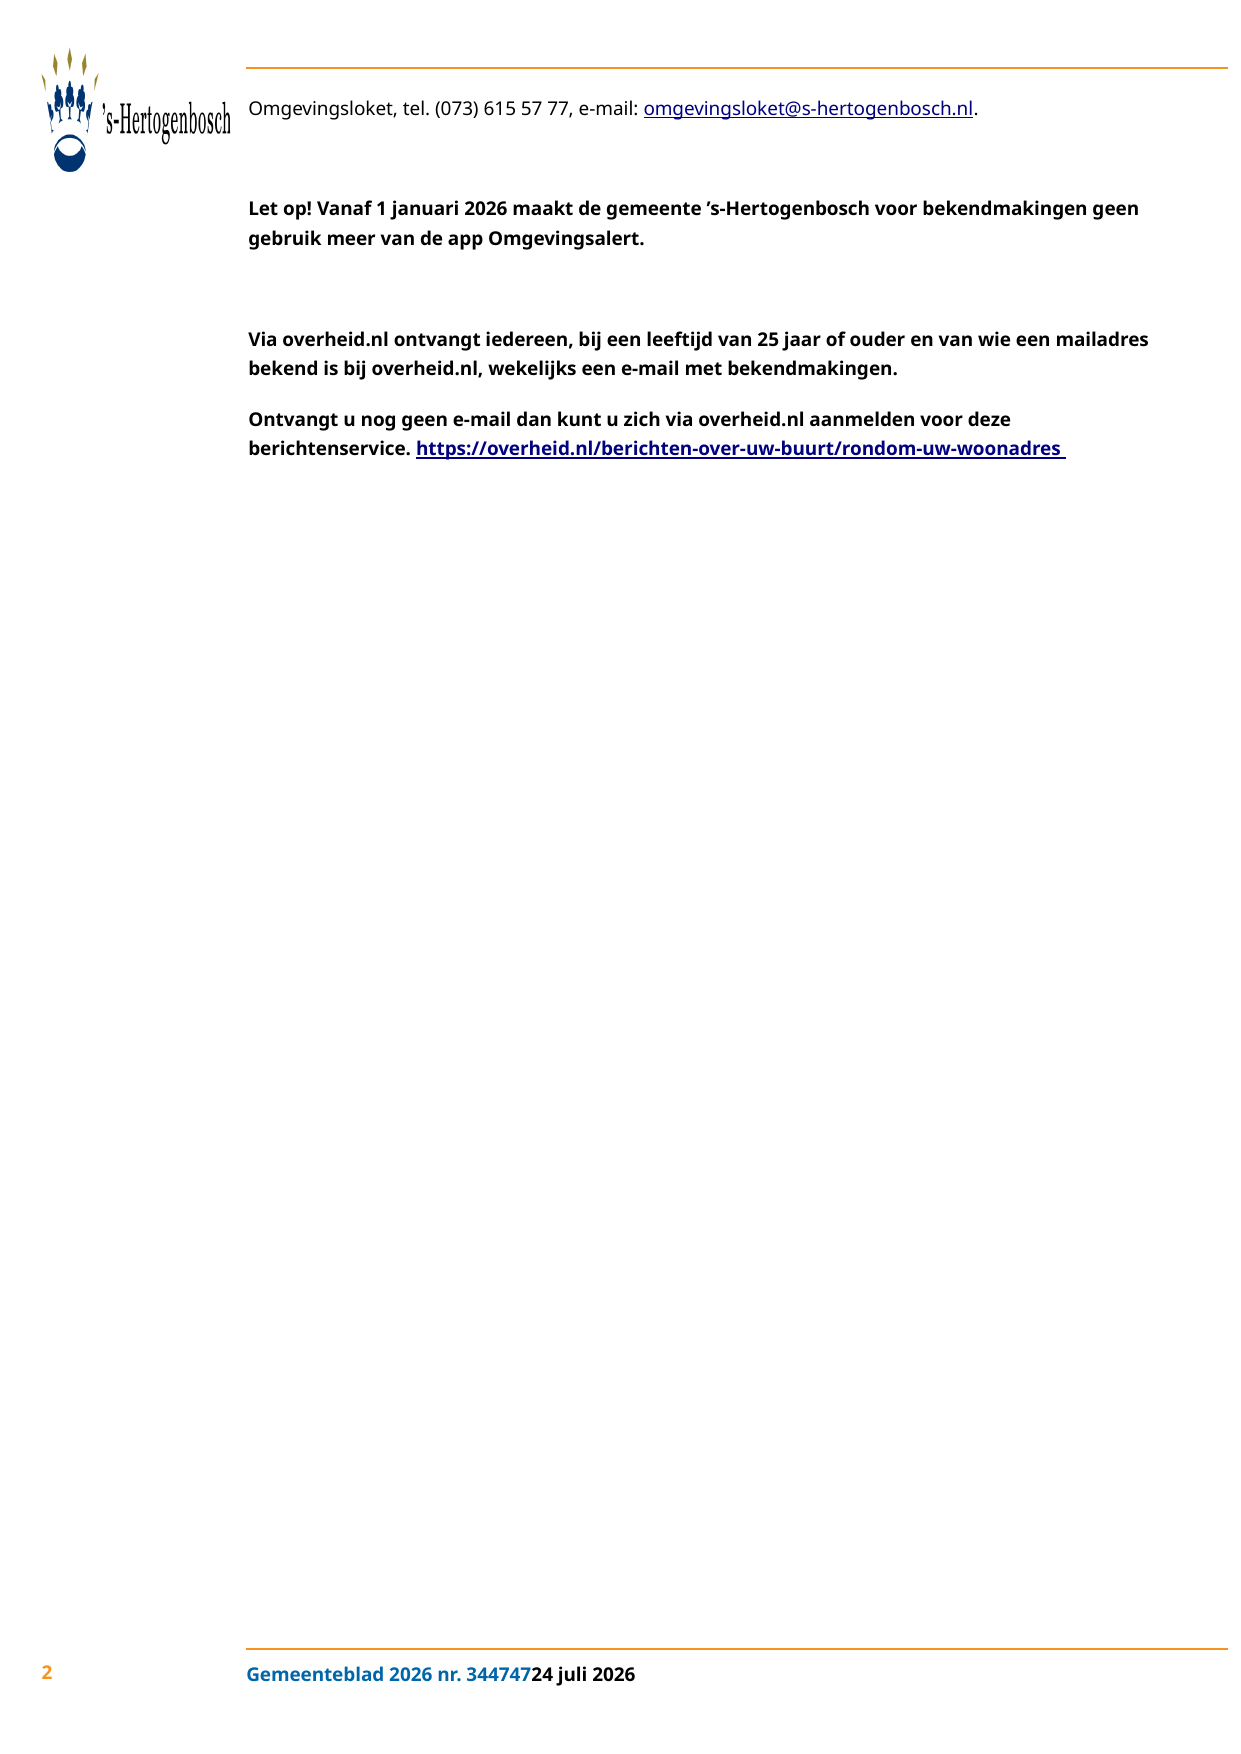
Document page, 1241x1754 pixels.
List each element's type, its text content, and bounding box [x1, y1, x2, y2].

text Omgevingsloket, tel. (073) 615 57 77, e-mail: omgevingsloket@s-hertogenbosch.nl. [248, 95, 1152, 121]
picture [41, 47, 231, 172]
text Ontvangt u nog geen e-mail dan kunt u zich via overheid.nl aanmelden voor deze berichtenservice. https://overheid.nl/berichten-over-uw-buurt/rondom-uw-woonadres [248, 406, 1152, 461]
text Let op! Vanaf 1 januari 2026 maakt de gemeente ’s-Hertogenbosch voor bekendmakingen geen gebruik meer van de app Omgevingsalert. [248, 196, 1152, 251]
text Via overheid.nl ontvangt iedereen, bij een leeftijd van 25 jaar of ouder en van wie een mailadres bekend is bij overheid.nl, wekelijks een e-mail met bekendmakingen. [248, 326, 1152, 381]
